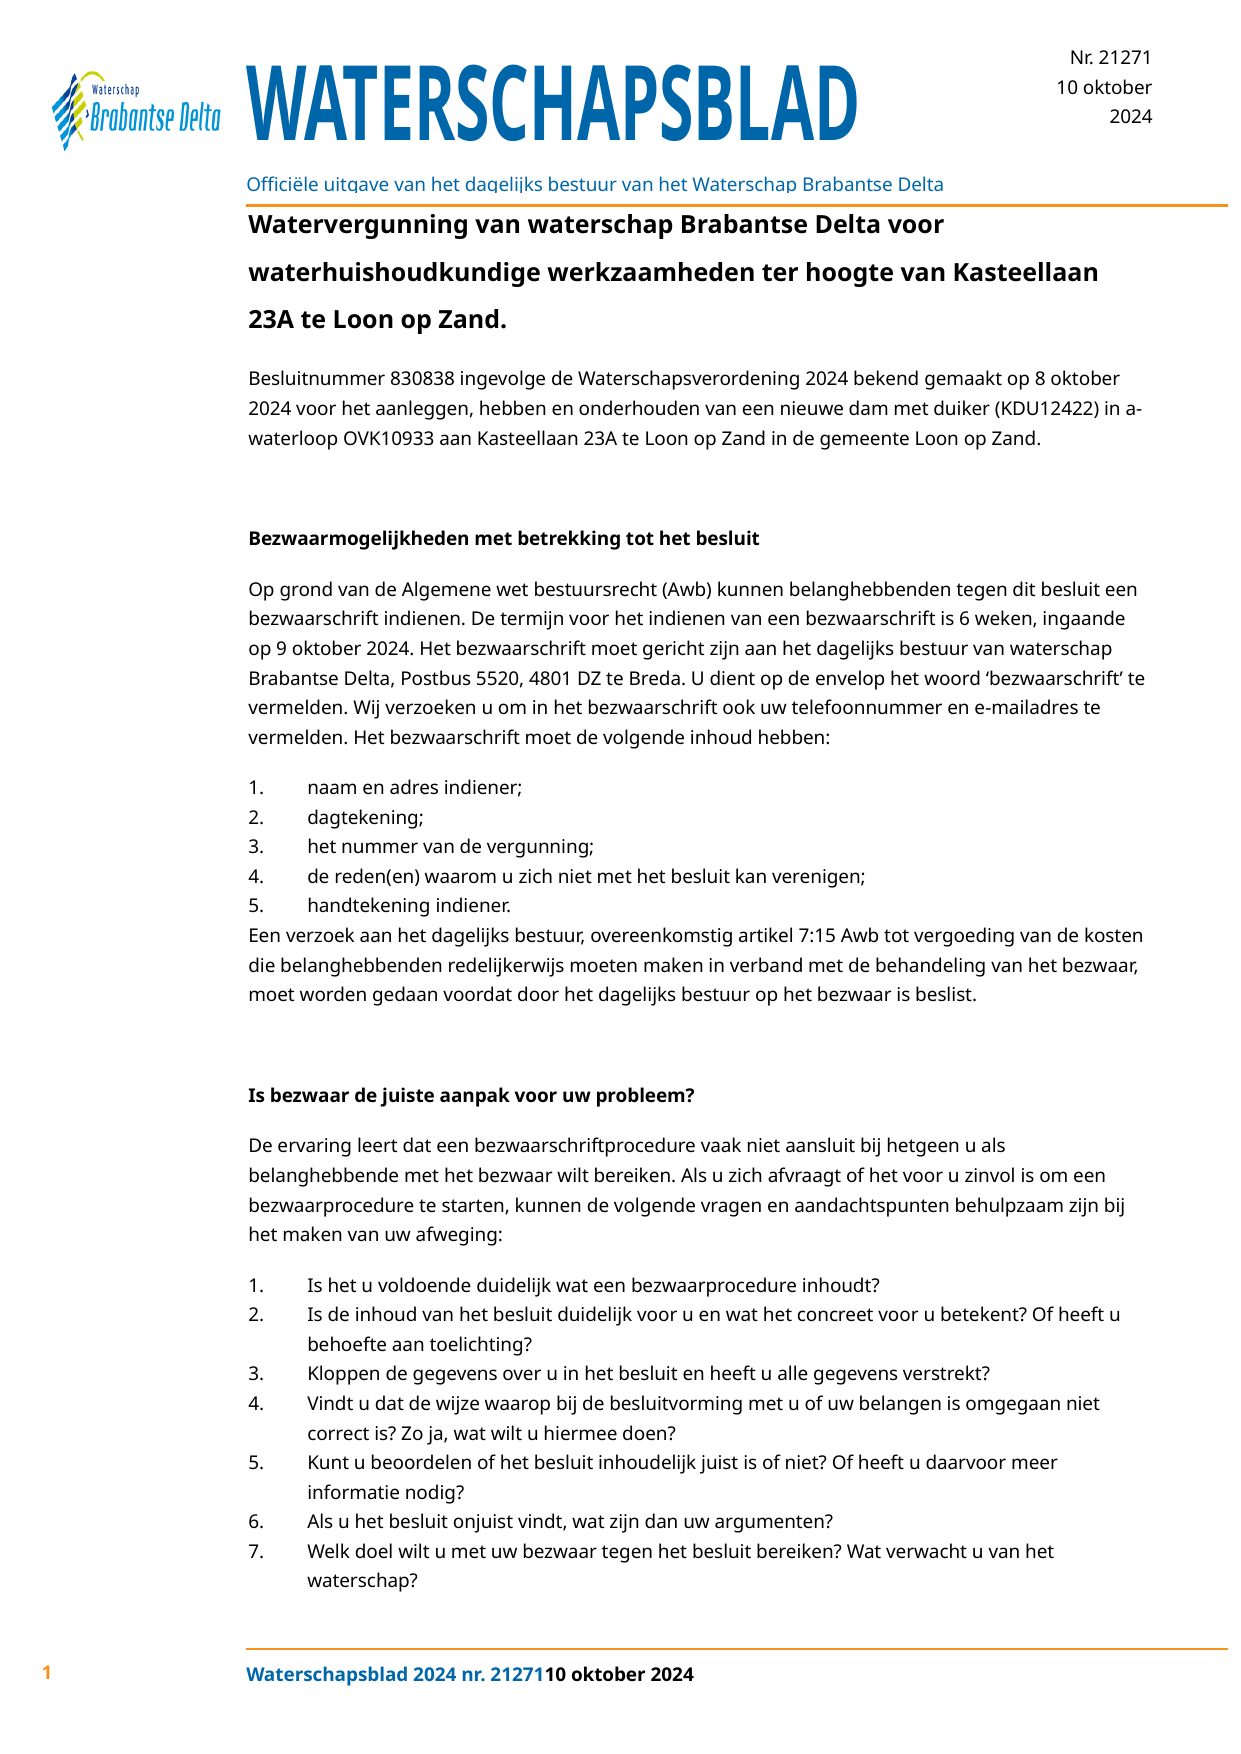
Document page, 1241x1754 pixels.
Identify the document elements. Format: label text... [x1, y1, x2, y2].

list handtekening indiener. [248, 893, 1152, 918]
list naam en adres indiener; [248, 774, 1152, 800]
list Als u het besluit onjuist vindt, wat zijn dan uw argumenten? [248, 1508, 1152, 1534]
text Op grond van de Algemene wet bestuursrecht (Awb) kunnen belanghebbenden tegen dit besluit een bezwaarschrift indienen. De termijn voor het indienen van een bezwaarschrift is 6 weken, ingaande op 9 oktober 2024. Het bezwaarschrift moet gericht zijn aan het dagelijks bestuur van waterschap Brabantse Delta, Postbus 5520, 4801 DZ te Breda. U dient op de envelop het woord ‘bezwaarschrift’ te vermelden. Wij verzoeken u om in het bezwaarschrift ook uw telefoonnummer en e‑mailadres te vermelden. Het bezwaarschrift moet de volgende inhoud hebben: [248, 576, 1152, 749]
list de reden(en) waarom u zich niet met het besluit kan verenigen; [248, 863, 1152, 889]
list Kunt u beoordelen of het besluit inhoudelijk juist is of niet? Of heeft u daarvoor meer informatie nodig? [248, 1449, 1152, 1504]
text Watervergunning van waterschap Brabantse Delta voor waterhuishoudkundige werkzaamheden ter hoogte van Kasteellaan 23A te Loon op Zand. [248, 207, 1152, 336]
list het nummer van de vergunning; [248, 833, 1152, 859]
text De ervaring leert dat een bezwaarschriftprocedure vaak niet aansluit bij hetgeen u als belanghebbende met het bezwaar wilt bereiken. Als u zich afvraagt of het voor u zinvol is om een bezwaarprocedure te starten, kunnen de volgende vragen en aandachtspunten behulpzaam zijn bij het maken van uw afweging: [248, 1133, 1152, 1247]
list Kloppen de gegevens over u in het besluit en heeft u alle gegevens verstrekt? [248, 1361, 1152, 1386]
list Is de inhoud van het besluit duidelijk voor u en wat het concreet voor u betekent? Of heeft u behoefte aan toelichting? [248, 1301, 1152, 1357]
list Is het u voldoende duidelijk wat een bezwaarprocedure inhoudt? [248, 1272, 1152, 1297]
list Welk doel wilt u met uw bezwaar tegen het besluit bereiken? Wat verwacht u van het waterschap? [248, 1538, 1152, 1593]
text Een verzoek aan het dagelijks bestuur, overeenkomstig artikel 7:15 Awb tot vergoeding van de kosten die belanghebbenden redelijkerwijs moeten maken in verband met de behandeling van het bezwaar, moet worden gedaan voordat door het dagelijks bestuur op het bezwaar is beslist. [248, 922, 1152, 1007]
list Vindt u dat de wijze waarop bij de besluitvorming met u of uw belangen is omgegaan niet correct is? Zo ja, wat wilt u hiermee doen? [248, 1390, 1152, 1445]
list dagtekening; [248, 804, 1152, 829]
text Besluitnummer 830838 ingevolge de Waterschapsverordening 2024 bekend gemaakt op 8 oktober 2024 voor het aanleggen, hebben en onderhouden van een nieuwe dam met duiker (KDU12422) in a-waterloop OVK10933 aan Kasteellaan 23A te Loon op Zand in de gemeente Loon op Zand. [248, 366, 1152, 450]
picture [41, 47, 231, 172]
text Is bezwaar de juiste aanpak voor uw probleem? [248, 1082, 1152, 1108]
text Bezwaarmogelijkheden met betrekking tot het besluit [248, 526, 1152, 551]
